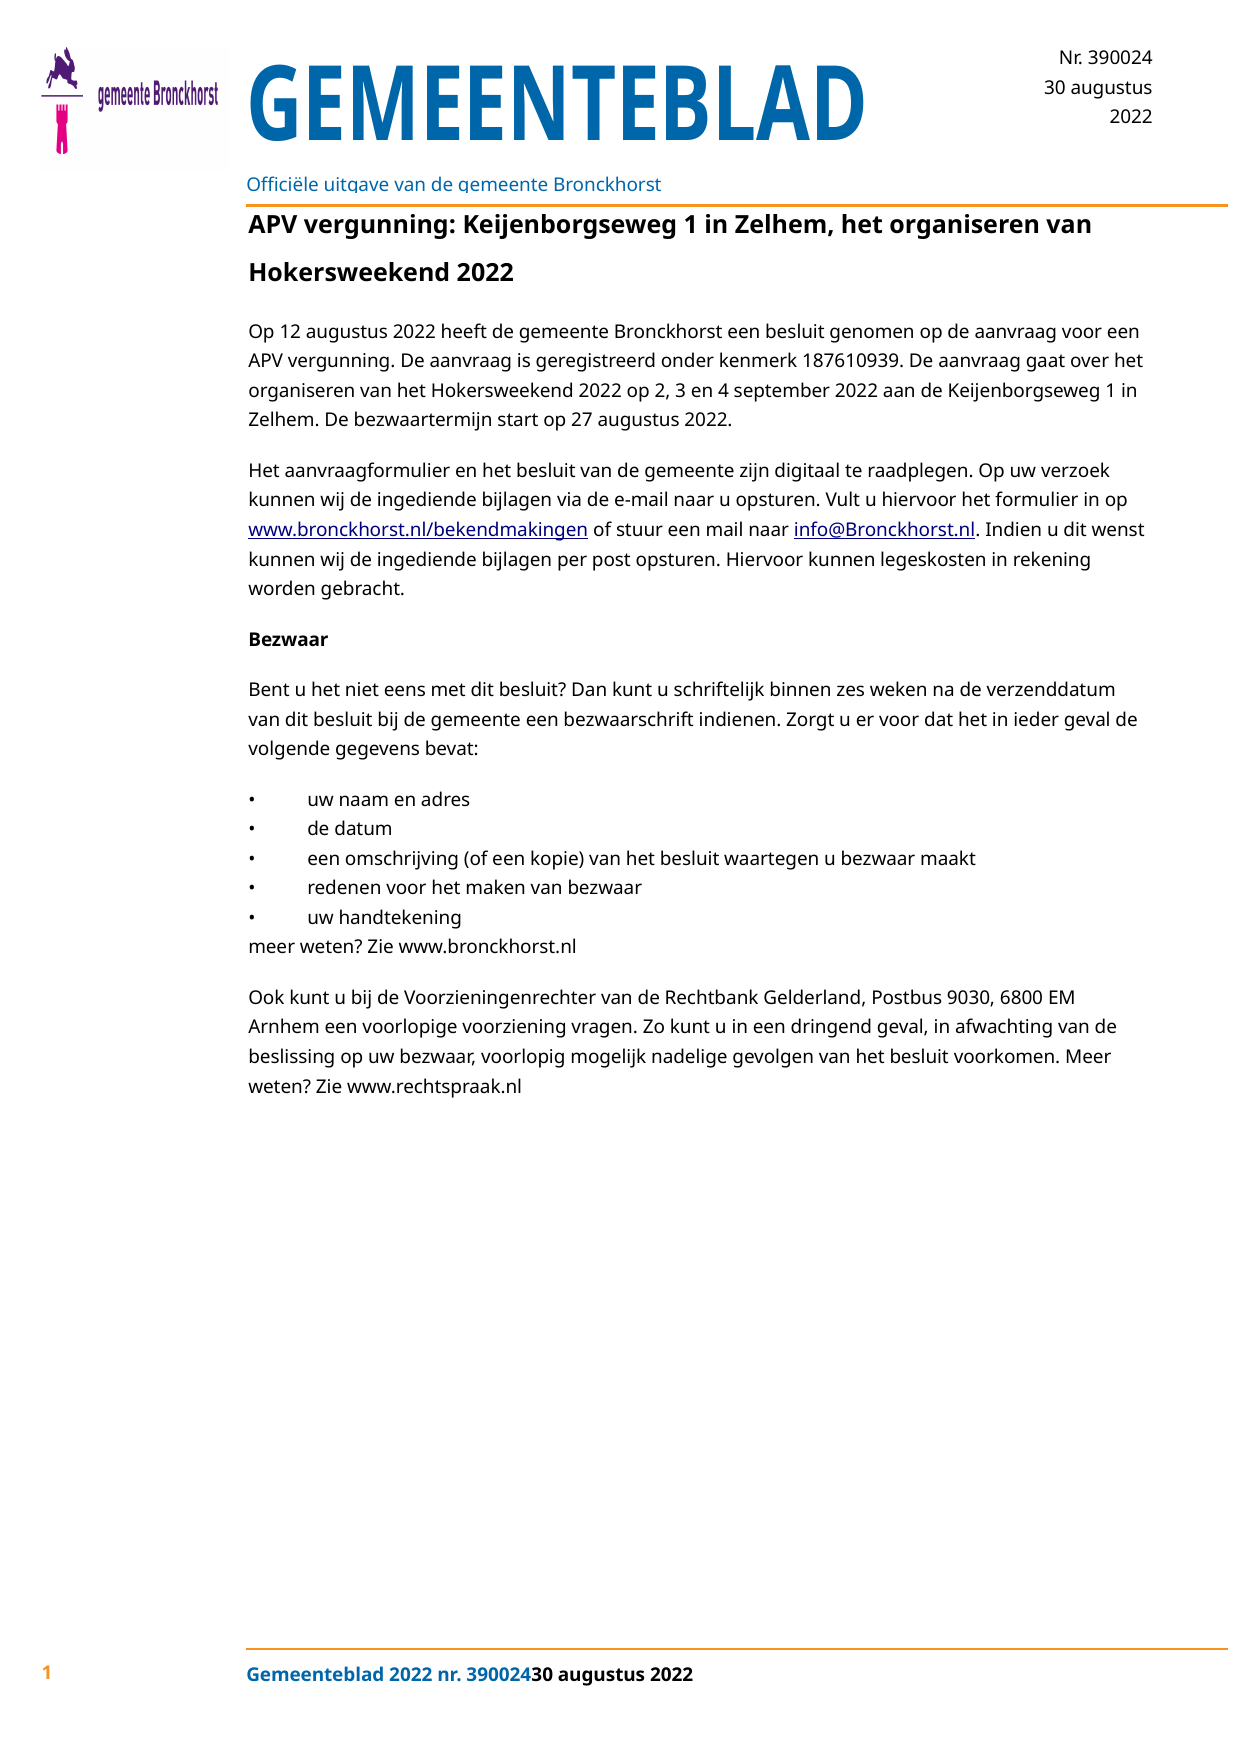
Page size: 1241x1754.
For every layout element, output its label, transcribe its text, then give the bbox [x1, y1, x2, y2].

text Ook kunt u bij de Voorzieningenrechter van de Rechtbank Gelderland, Postbus 9030, 6800 EM Arnhem een voorlopige voorziening vragen. Zo kunt u in een dringend geval, in afwachting van de beslissing op uw bezwaar, voorlopig mogelijk nadelige gevolgen van het besluit voorkomen. Meer weten? Zie www.rechtspraak.nl [248, 984, 1152, 1099]
picture [41, 47, 231, 172]
list de datum [248, 815, 1152, 841]
list uw handtekening [248, 904, 1152, 930]
list uw naam en adres [248, 786, 1152, 812]
list redenen voor het maken van bezwaar [248, 874, 1152, 900]
text Bezwaar [248, 626, 1152, 652]
text APV vergunning: Keijenborgseweg 1 in Zelhem, het organiseren van Hokersweekend 2022 [248, 207, 1152, 288]
text Op 12 augustus 2022 heeft de gemeente Bronckhorst een besluit genomen op de aanvraag voor een APV vergunning. De aanvraag is geregistreerd onder kenmerk 187610939. De aanvraag gaat over het organiseren van het Hokersweekend 2022 op 2, 3 en 4 september 2022 aan de Keijenborgseweg 1 in Zelhem. De bezwaartermijn start op 27 augustus 2022. [248, 318, 1152, 432]
text Bent u het niet eens met dit besluit? Dan kunt u schriftelijk binnen zes weken na de verzenddatum van dit besluit bij de gemeente een bezwaarschrift indienen. Zorgt u er voor dat het in ieder geval de volgende gegevens bevat: [248, 676, 1152, 761]
text Het aanvraagformulier en het besluit van de gemeente zijn digitaal te raadplegen. Op uw verzoek kunnen wij de ingediende bijlagen via de e-mail naar u opsturen. Vult u hiervoor het formulier in op www.bronckhorst.nl/bekendmakingen of stuur een mail naar info@Bronckhorst.nl. Indien u dit wenst kunnen wij de ingediende bijlagen per post opsturen. Hiervoor kunnen legeskosten in rekening worden gebracht. [248, 457, 1152, 601]
text meer weten? Zie www.bronckhorst.nl [248, 934, 1152, 959]
list een omschrijving (of een kopie) van het besluit waartegen u bezwaar maakt [248, 845, 1152, 871]
